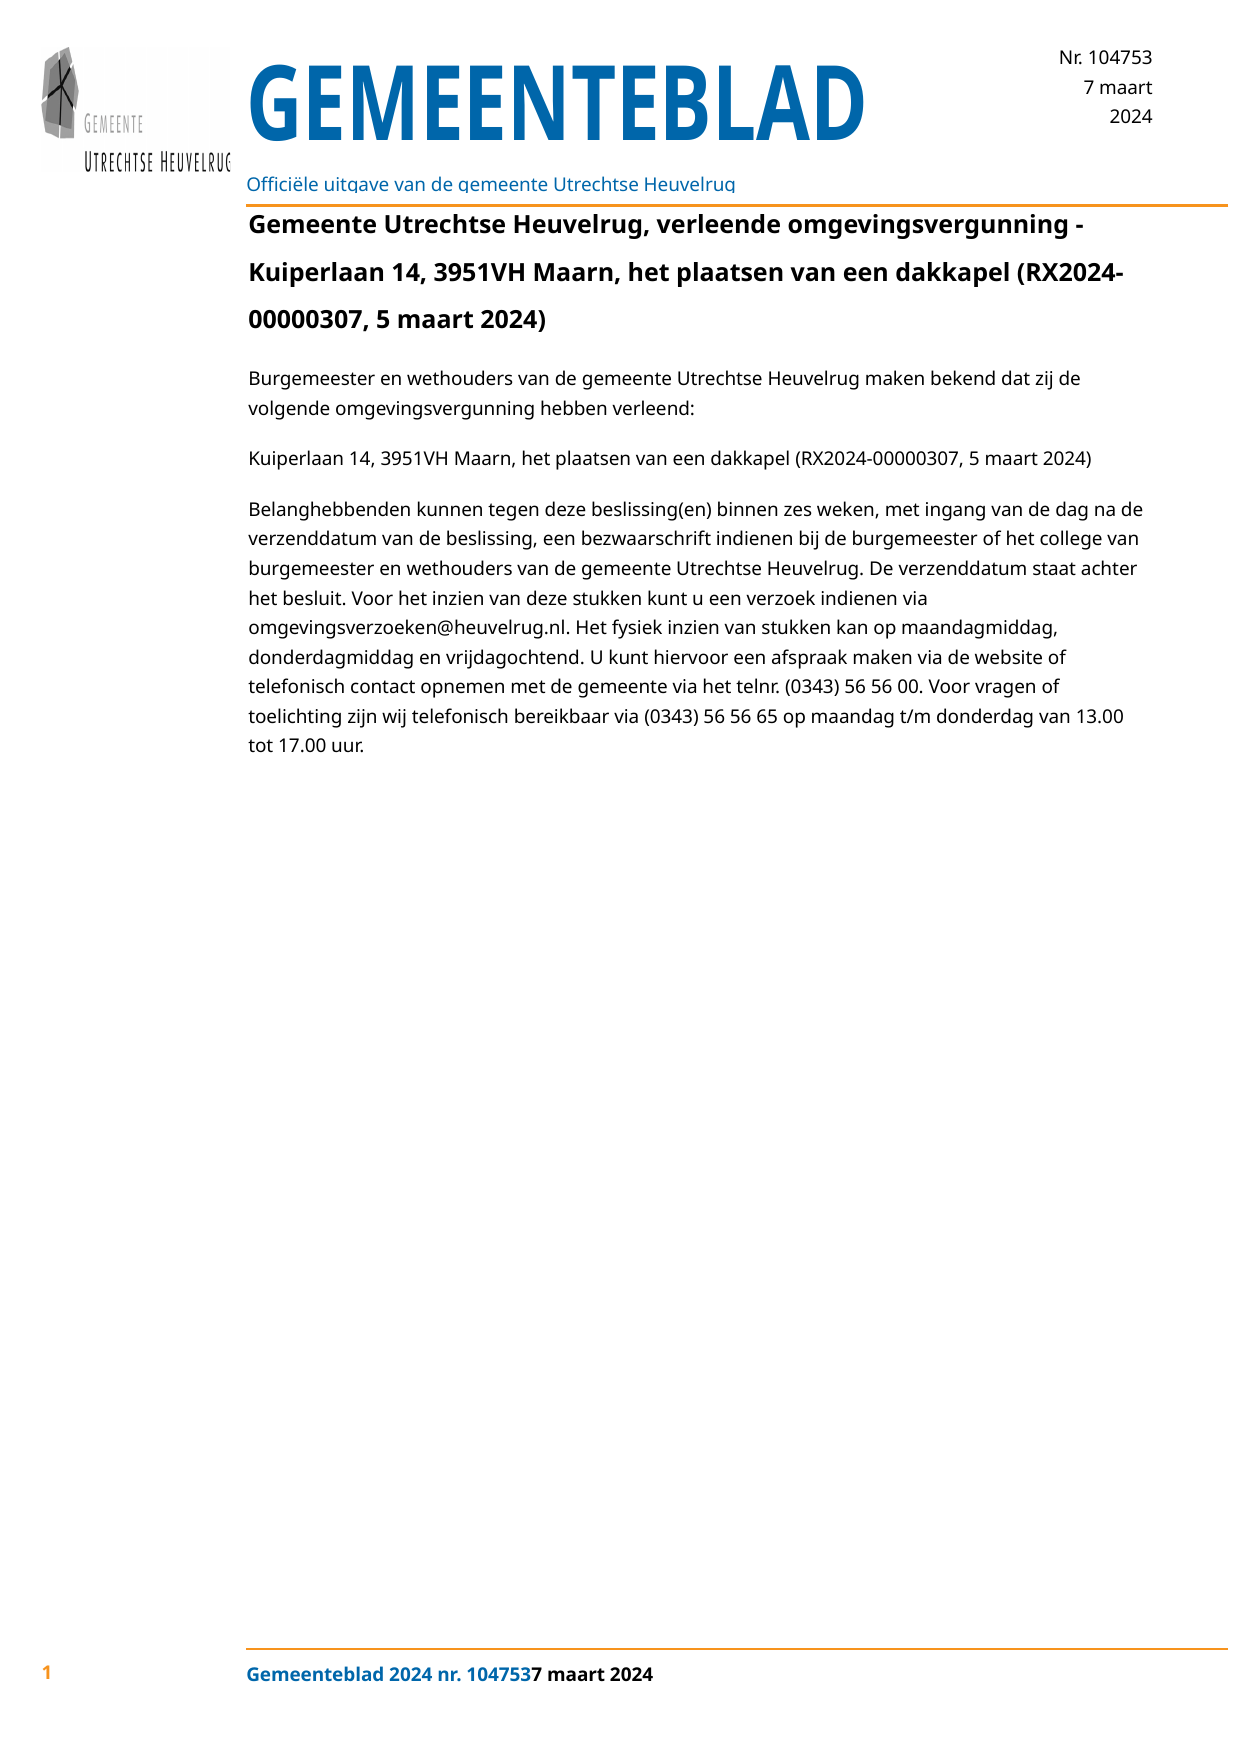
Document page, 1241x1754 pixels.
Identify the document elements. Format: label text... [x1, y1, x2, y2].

text Burgemeester en wethouders van de gemeente Utrechtse Heuvelrug maken bekend dat zij de volgende omgevingsvergunning hebben verleend: [248, 366, 1152, 421]
text Kuiperlaan 14, 3951VH Maarn, het plaatsen van een dakkapel (RX2024-00000307, 5 maart 2024) [248, 446, 1152, 471]
picture [41, 47, 231, 172]
text Belanghebbenden kunnen tegen deze beslissing(en) binnen zes weken, met ingang van de dag na de verzenddatum van de beslissing, een bezwaarschrift indienen bij de burgemeester of het college van burgemeester en wethouders van de gemeente Utrechtse Heuvelrug. De verzenddatum staat achter het besluit. Voor het inzien van deze stukken kunt u een verzoek indienen via omgevingsverzoeken@heuvelrug.nl. Het fysiek inzien van stukken kan op maandagmiddag, donderdagmiddag en vrijdagochtend. U kunt hiervoor een afspraak maken via de website of telefonisch contact opnemen met de gemeente via het telnr. (0343) 56 56 00. Voor vragen of toelichting zijn wij telefonisch bereikbaar via (0343) 56 56 65 op maandag t/m donderdag van 13.00 tot 17.00 uur. [248, 496, 1152, 758]
text Gemeente Utrechtse Heuvelrug, verleende omgevingsvergunning - Kuiperlaan 14, 3951VH Maarn, het plaatsen van een dakkapel (RX2024-00000307, 5 maart 2024) [248, 207, 1152, 336]
